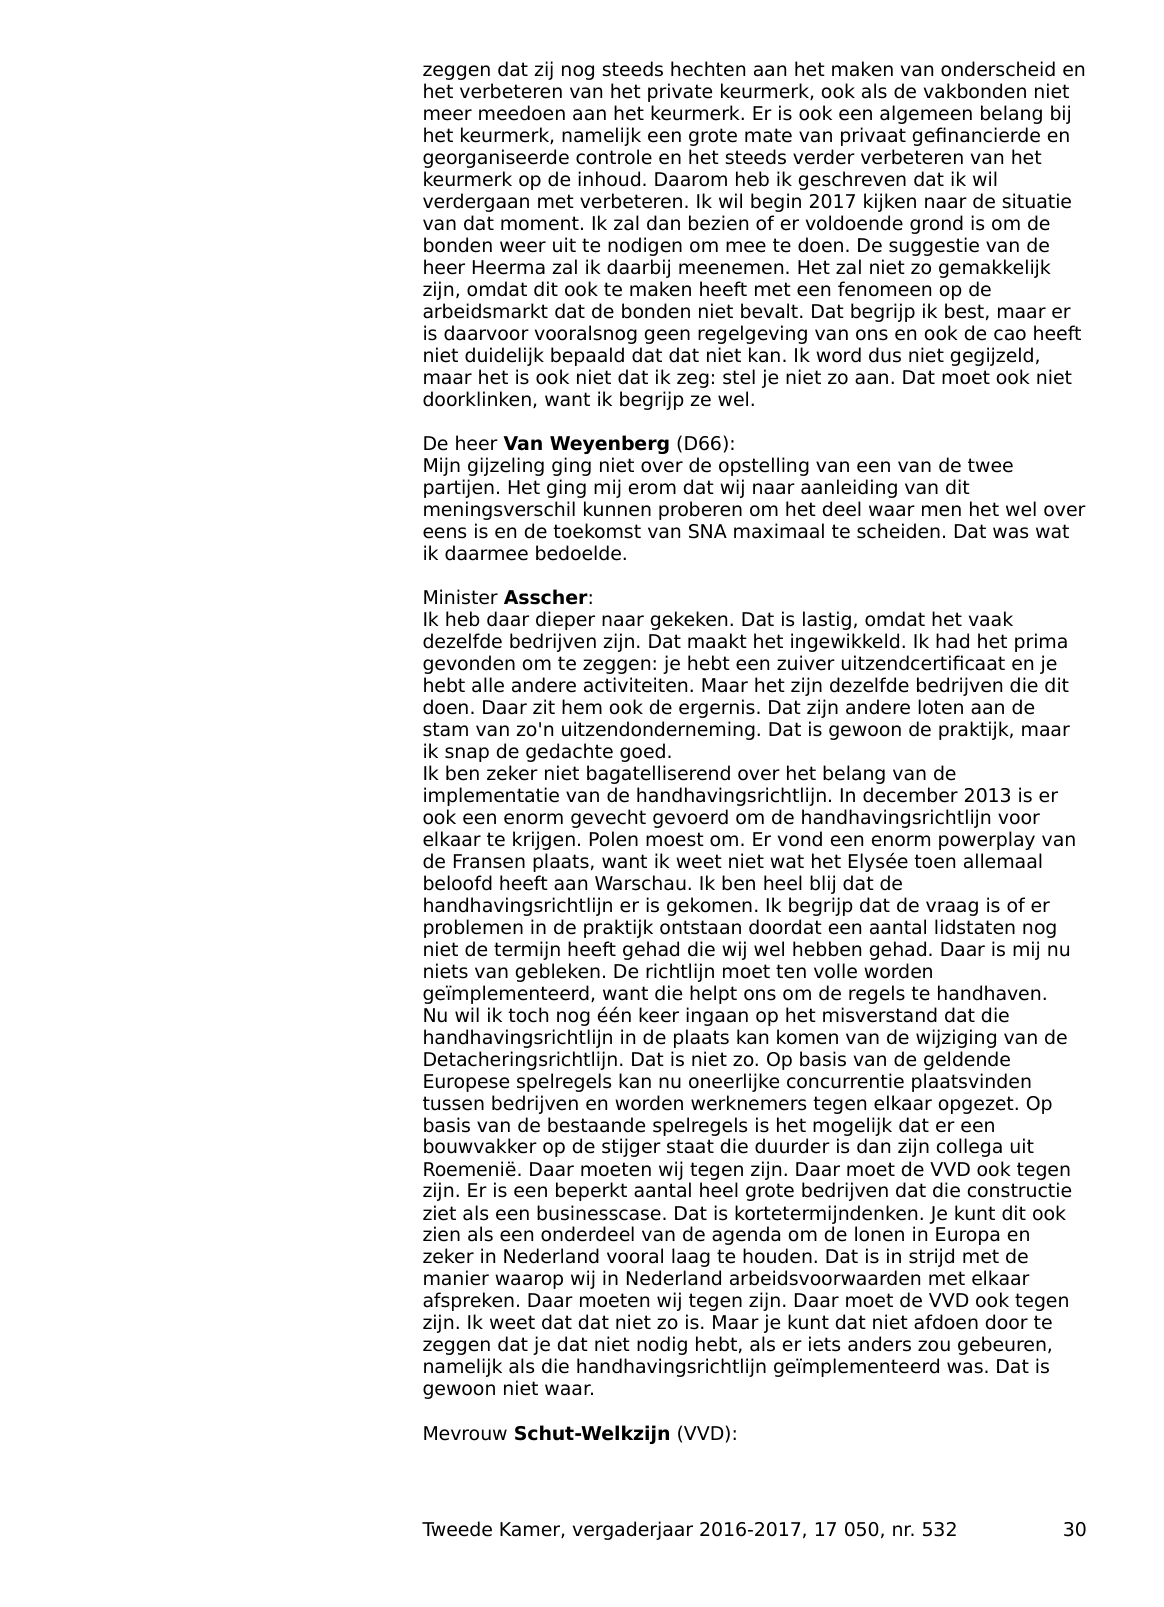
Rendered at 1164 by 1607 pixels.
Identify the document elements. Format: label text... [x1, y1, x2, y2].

text Ik heb daar dieper naar gekeken. Dat is lastig, omdat het vaak dezelfde bedrijven zijn. Dat maakt het ingewikkeld. Ik had het prima gevonden om te zeggen: je hebt een zuiver uitzendcertificaat en je hebt alle andere activiteiten. Maar het zijn dezelfde bedrijven die dit doen. Daar zit hem ook de ergernis. Dat zijn andere loten aan de stam van zo'n uitzendonderneming. Dat is gewoon de praktijk, maar ik snap de gedachte goed. [422, 609, 1087, 763]
text Nu wil ik toch nog één keer ingaan op het misverstand dat die handhavingsrichtlijn in de plaats kan komen van de wijziging van de Detacheringsrichtlijn. Dat is niet zo. Op basis van de geldende Europese spelregels kan nu oneerlijke concurrentie plaatsvinden tussen bedrijven en worden werknemers tegen elkaar opgezet. Op basis van de bestaande spelregels is het mogelijk dat er een bouwvakker op de stijger staat die duurder is dan zijn collega uit Roemenië. Daar moeten wij tegen zijn. Daar moet de VVD ook tegen zijn. Er is een beperkt aantal heel grote bedrijven dat die constructie ziet als een businesscase. Dat is kortetermijndenken. Je kunt dit ook zien als een onderdeel van de agenda om de lonen in Europa en zeker in Nederland vooral laag te houden. Dat is in strijd met de manier waarop wij in Nederland arbeidsvoorwaarden met elkaar afspreken. Daar moeten wij tegen zijn. Daar moet de VVD ook tegen zijn. Ik weet dat dat niet zo is. Maar je kunt dat niet afdoen door te zeggen dat je dat niet nodig hebt, als er iets anders zou gebeuren, namelijk als die handhavingsrichtlijn geïmplementeerd was. Dat is gewoon niet waar. [422, 1004, 1087, 1400]
text Mevrouw Schut-Welkzijn (VVD): [422, 1422, 1087, 1444]
text Ik ben zeker niet bagatelliserend over het belang van de implementatie van de handhavingsrichtlijn. In december 2013 is er ook een enorm gevecht gevoerd om de handhavingsrichtlijn voor elkaar te krijgen. Polen moest om. Er vond een enorm powerplay van de Fransen plaats, want ik weet niet wat het Elysée toen allemaal beloofd heeft aan Warschau. Ik ben heel blij dat de handhavingsrichtlijn er is gekomen. Ik begrijp dat de vraag is of er problemen in de praktijk ontstaan doordat een aantal lidstaten nog niet de termijn heeft gehad die wij wel hebben gehad. Daar is mij nu niets van gebleken. De richtlijn moet ten volle worden geïmplementeerd, want die helpt ons om de regels te handhaven. [422, 763, 1087, 1004]
text Mijn gijzeling ging niet over de opstelling van een van de twee partijen. Het ging mij erom dat wij naar aanleiding van dit meningsverschil kunnen proberen om het deel waar men het wel over eens is en de toekomst van SNA maximaal te scheiden. Dat was wat ik daarmee bedoelde. [422, 455, 1087, 565]
text De heer Van Weyenberg (D66): [422, 433, 1087, 455]
text zeggen dat zij nog steeds hechten aan het maken van onderscheid en het verbeteren van het private keurmerk, ook als de vakbonden niet meer meedoen aan het keurmerk. Er is ook een algemeen belang bij het keurmerk, namelijk een grote mate van privaat gefinancierde en georganiseerde controle en het steeds verder verbeteren van het keurmerk op de inhoud. Daarom heb ik geschreven dat ik wil verdergaan met verbeteren. Ik wil begin 2017 kijken naar de situatie van dat moment. Ik zal dan bezien of er voldoende grond is om de bonden weer uit te nodigen om mee te doen. De suggestie van de heer Heerma zal ik daarbij meenemen. Het zal niet zo gemakkelijk zijn, omdat dit ook te maken heeft met een fenomeen op de arbeidsmarkt dat de bonden niet bevalt. Dat begrijp ik best, maar er is daarvoor vooralsnog geen regelgeving van ons en ook de cao heeft niet duidelijk bepaald dat dat niet kan. Ik word dus niet gegijzeld, maar het is ook niet dat ik zeg: stel je niet zo aan. Dat moet ook niet doorklinken, want ik begrijp ze wel. [422, 59, 1087, 411]
text Minister Asscher: [422, 587, 1087, 609]
